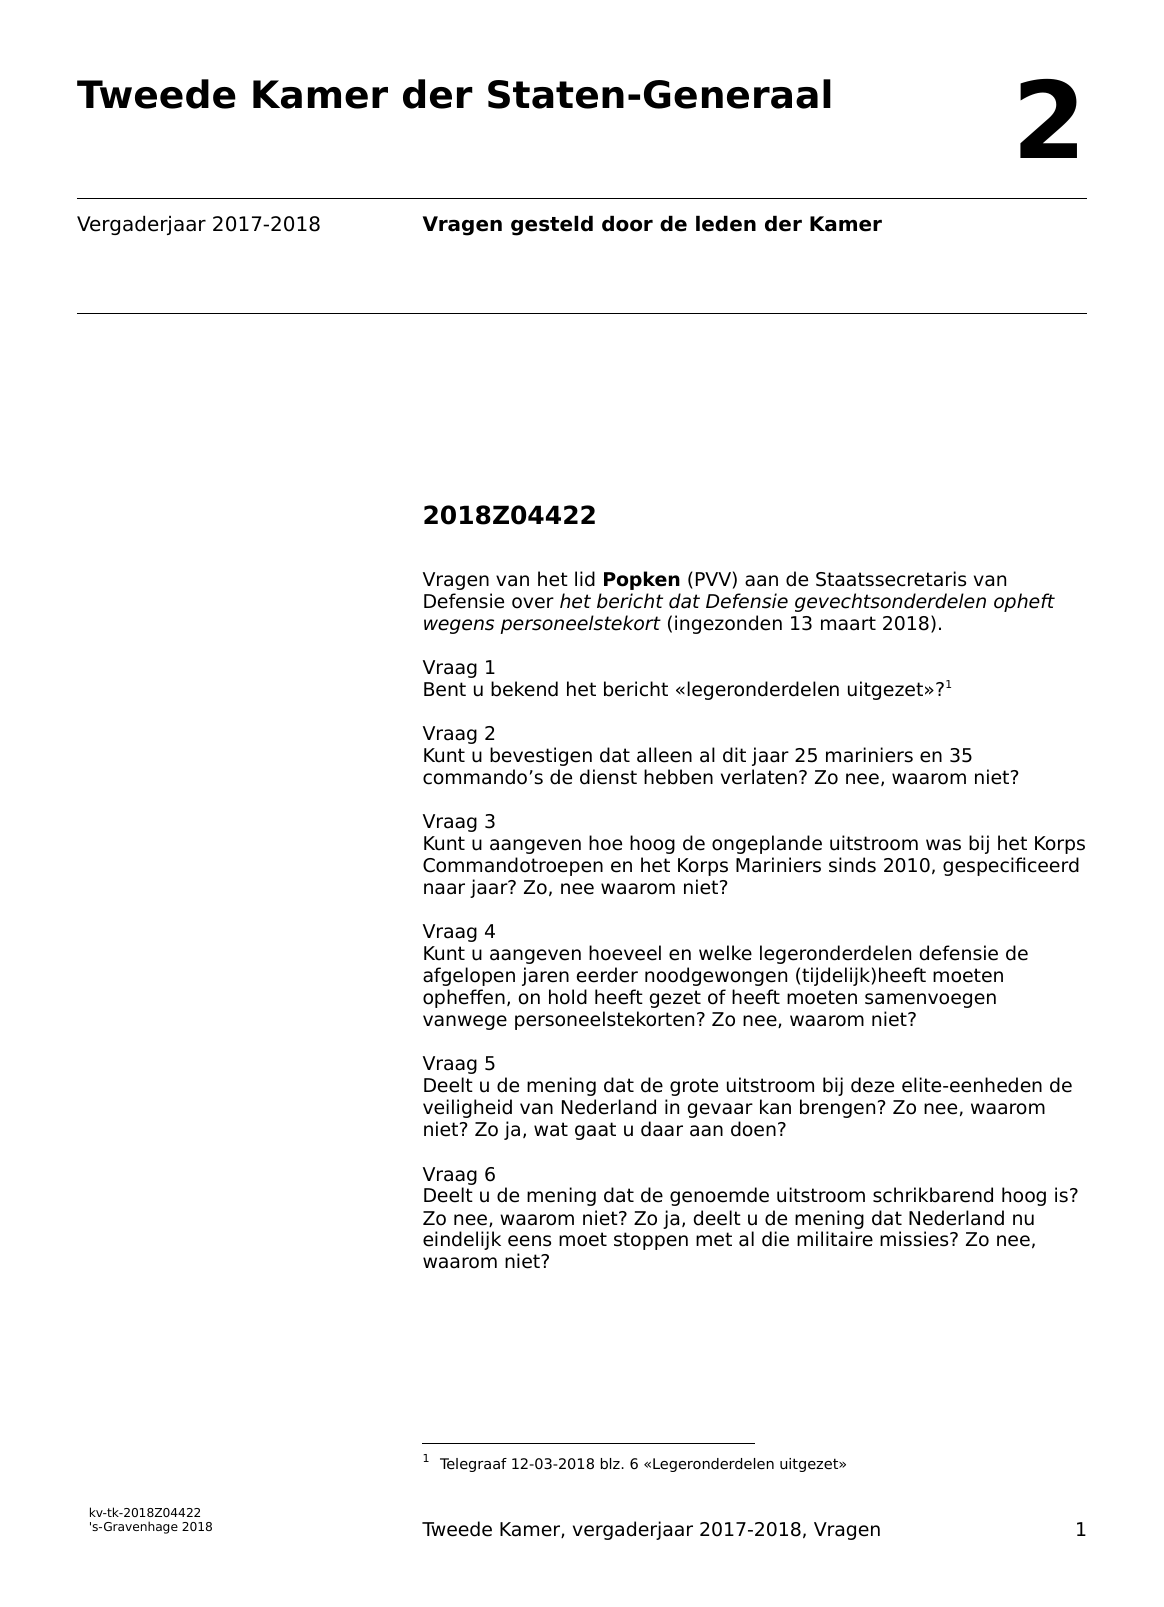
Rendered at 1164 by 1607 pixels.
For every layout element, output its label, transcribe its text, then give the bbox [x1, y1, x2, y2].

text Vraag 2 [422, 723, 1087, 745]
text Kunt u bevestigen dat alleen al dit jaar 25 mariniers en 35 commando’s de dienst hebben verlaten? Zo nee, waarom niet? [422, 745, 1087, 789]
text Vraag 1 [422, 657, 1087, 679]
text Vraag 6 [422, 1163, 1087, 1185]
table_cell Vragen gesteld door de leden der Kamer [422, 199, 1087, 313]
text Telegraaf 12-03-2018 blz. 6 «Legeronderdelen uitgezet» [422, 1452, 1087, 1474]
table_cell Vergaderjaar 2017-2018 [77, 199, 422, 313]
text Vraag 5 [422, 1053, 1087, 1075]
table_header Tweede Kamer der Staten-Generaal [77, 59, 886, 198]
table_header 2 [886, 59, 1087, 198]
text Bent u bekend het bericht «legeronderdelen uitgezet»? [422, 679, 1087, 701]
text Kunt u aangeven hoe hoog de ongeplande uitstroom was bij het Korps Commandotroepen en het Korps Mariniers sinds 2010, gespecificeerd naar jaar? Zo, nee waarom niet? [422, 833, 1087, 899]
text Vragen van het lid Popken (PVV) aan de Staatssecretaris van Defensie over het bericht dat Defensie gevechtsonderdelen opheft wegens personeelstekort (ingezonden 13 maart 2018). [422, 569, 1087, 635]
text 's-Gravenhage 2018 [88, 1520, 323, 1534]
text Vraag 3 [422, 811, 1087, 833]
text Deelt u de mening dat de genoemde uitstroom schrikbarend hoog is? Zo nee, waarom niet? Zo ja, deelt u de mening dat Nederland nu eindelijk eens moet stoppen met al die militaire missies? Zo nee, waarom niet? [422, 1185, 1087, 1273]
text Kunt u aangeven hoeveel en welke legeronderdelen defensie de afgelopen jaren eerder noodgewongen (tijdelijk)heeft moeten opheffen, on hold heeft gezet of heeft moeten samenvoegen vanwege personeelstekorten? Zo nee, waarom niet? [422, 943, 1087, 1031]
text 2018Z04422 [422, 501, 1087, 531]
text Vraag 4 [422, 921, 1087, 943]
text kv-tk-2018Z04422 [88, 1506, 323, 1520]
text Deelt u de mening dat de grote uitstroom bij deze elite-eenheden de veiligheid van Nederland in gevaar kan brengen? Zo nee, waarom niet? Zo ja, wat gaat u daar aan doen? [422, 1075, 1087, 1141]
